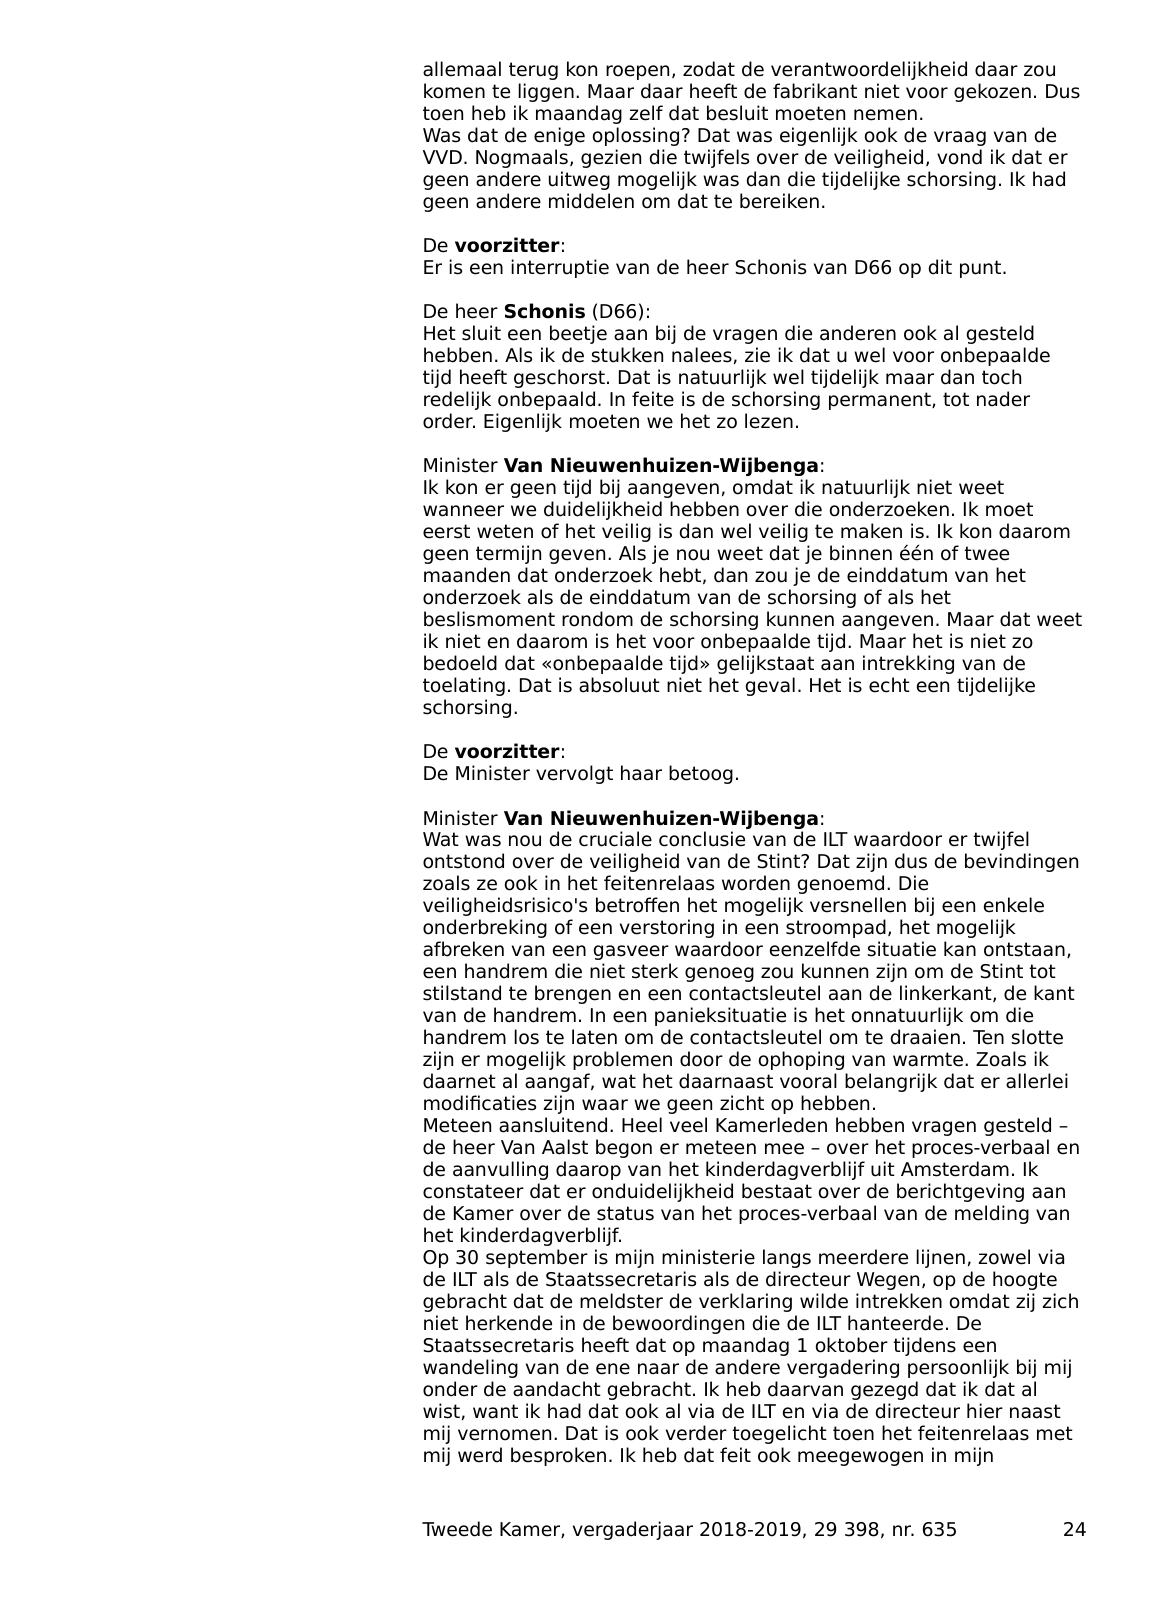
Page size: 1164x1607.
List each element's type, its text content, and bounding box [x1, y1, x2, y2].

text De voorzitter: [422, 235, 1087, 257]
text Op 30 september is mijn ministerie langs meerdere lijnen, zowel via de ILT als de Staatssecretaris als de directeur Wegen, op de hoogte gebracht dat de meldster de verklaring wilde intrekken omdat zij zich niet herkende in de bewoordingen die de ILT hanteerde. De Staatssecretaris heeft dat op maandag 1 oktober tijdens een wandeling van de ene naar de andere vergadering persoonlijk bij mij onder de aandacht gebracht. Ik heb daarvan gezegd dat ik dat al wist, want ik had dat ook al via de ILT en via de directeur hier naast mij vernomen. Dat is ook verder toegelicht toen het feitenrelaas met mij werd besproken. Ik heb dat feit ook meegewogen in mijn [422, 1247, 1087, 1467]
text allemaal terug kon roepen, zodat de verantwoordelijkheid daar zou komen te liggen. Maar daar heeft de fabrikant niet voor gekozen. Dus toen heb ik maandag zelf dat besluit moeten nemen. [422, 59, 1087, 125]
text Het sluit een beetje aan bij de vragen die anderen ook al gesteld hebben. Als ik de stukken nalees, zie ik dat u wel voor onbepaalde tijd heeft geschorst. Dat is natuurlijk wel tijdelijk maar dan toch redelijk onbepaald. In feite is de schorsing permanent, tot nader order. Eigenlijk moeten we het zo lezen. [422, 323, 1087, 433]
text De Minister vervolgt haar betoog. [422, 763, 1087, 785]
text Er is een interruptie van de heer Schonis van D66 op dit punt. [422, 257, 1087, 279]
text De heer Schonis (D66): [422, 301, 1087, 323]
text Wat was nou de cruciale conclusie van de ILT waardoor er twijfel ontstond over de veiligheid van de Stint? Dat zijn dus de bevindingen zoals ze ook in het feitenrelaas worden genoemd. Die veiligheidsrisico's betroffen het mogelijk versnellen bij een enkele onderbreking of een verstoring in een stroompad, het mogelijk afbreken van een gasveer waardoor eenzelfde situatie kan ontstaan, een handrem die niet sterk genoeg zou kunnen zijn om de Stint tot stilstand te brengen en een contactsleutel aan de linkerkant, de kant van de handrem. In een panieksituatie is het onnatuurlijk om die handrem los te laten om de contactsleutel om te draaien. Ten slotte zijn er mogelijk problemen door de ophoping van warmte. Zoals ik daarnet al aangaf, wat het daarnaast vooral belangrijk dat er allerlei modificaties zijn waar we geen zicht op hebben. [422, 829, 1087, 1115]
text Minister Van Nieuwenhuizen-Wijbenga: [422, 807, 1087, 829]
text Ik kon er geen tijd bij aangeven, omdat ik natuurlijk niet weet wanneer we duidelijkheid hebben over die onderzoeken. Ik moet eerst weten of het veilig is dan wel veilig te maken is. Ik kon daarom geen termijn geven. Als je nou weet dat je binnen één of twee maanden dat onderzoek hebt, dan zou je de einddatum van het onderzoek als de einddatum van de schorsing of als het beslismoment rondom de schorsing kunnen aangeven. Maar dat weet ik niet en daarom is het voor onbepaalde tijd. Maar het is niet zo bedoeld dat «onbepaalde tijd» gelijkstaat aan intrekking van de toelating. Dat is absoluut niet het geval. Het is echt een tijdelijke schorsing. [422, 477, 1087, 719]
text De voorzitter: [422, 741, 1087, 763]
text Was dat de enige oplossing? Dat was eigenlijk ook de vraag van de VVD. Nogmaals, gezien die twijfels over de veiligheid, vond ik dat er geen andere uitweg mogelijk was dan die tijdelijke schorsing. Ik had geen andere middelen om dat te bereiken. [422, 125, 1087, 213]
text Minister Van Nieuwenhuizen-Wijbenga: [422, 455, 1087, 477]
text Meteen aansluitend. Heel veel Kamerleden hebben vragen gesteld – de heer Van Aalst begon er meteen mee – over het proces-verbaal en de aanvulling daarop van het kinderdagverblijf uit Amsterdam. Ik constateer dat er onduidelijkheid bestaat over de berichtgeving aan de Kamer over de status van het proces-verbaal van de melding van het kinderdagverblijf. [422, 1115, 1087, 1247]
